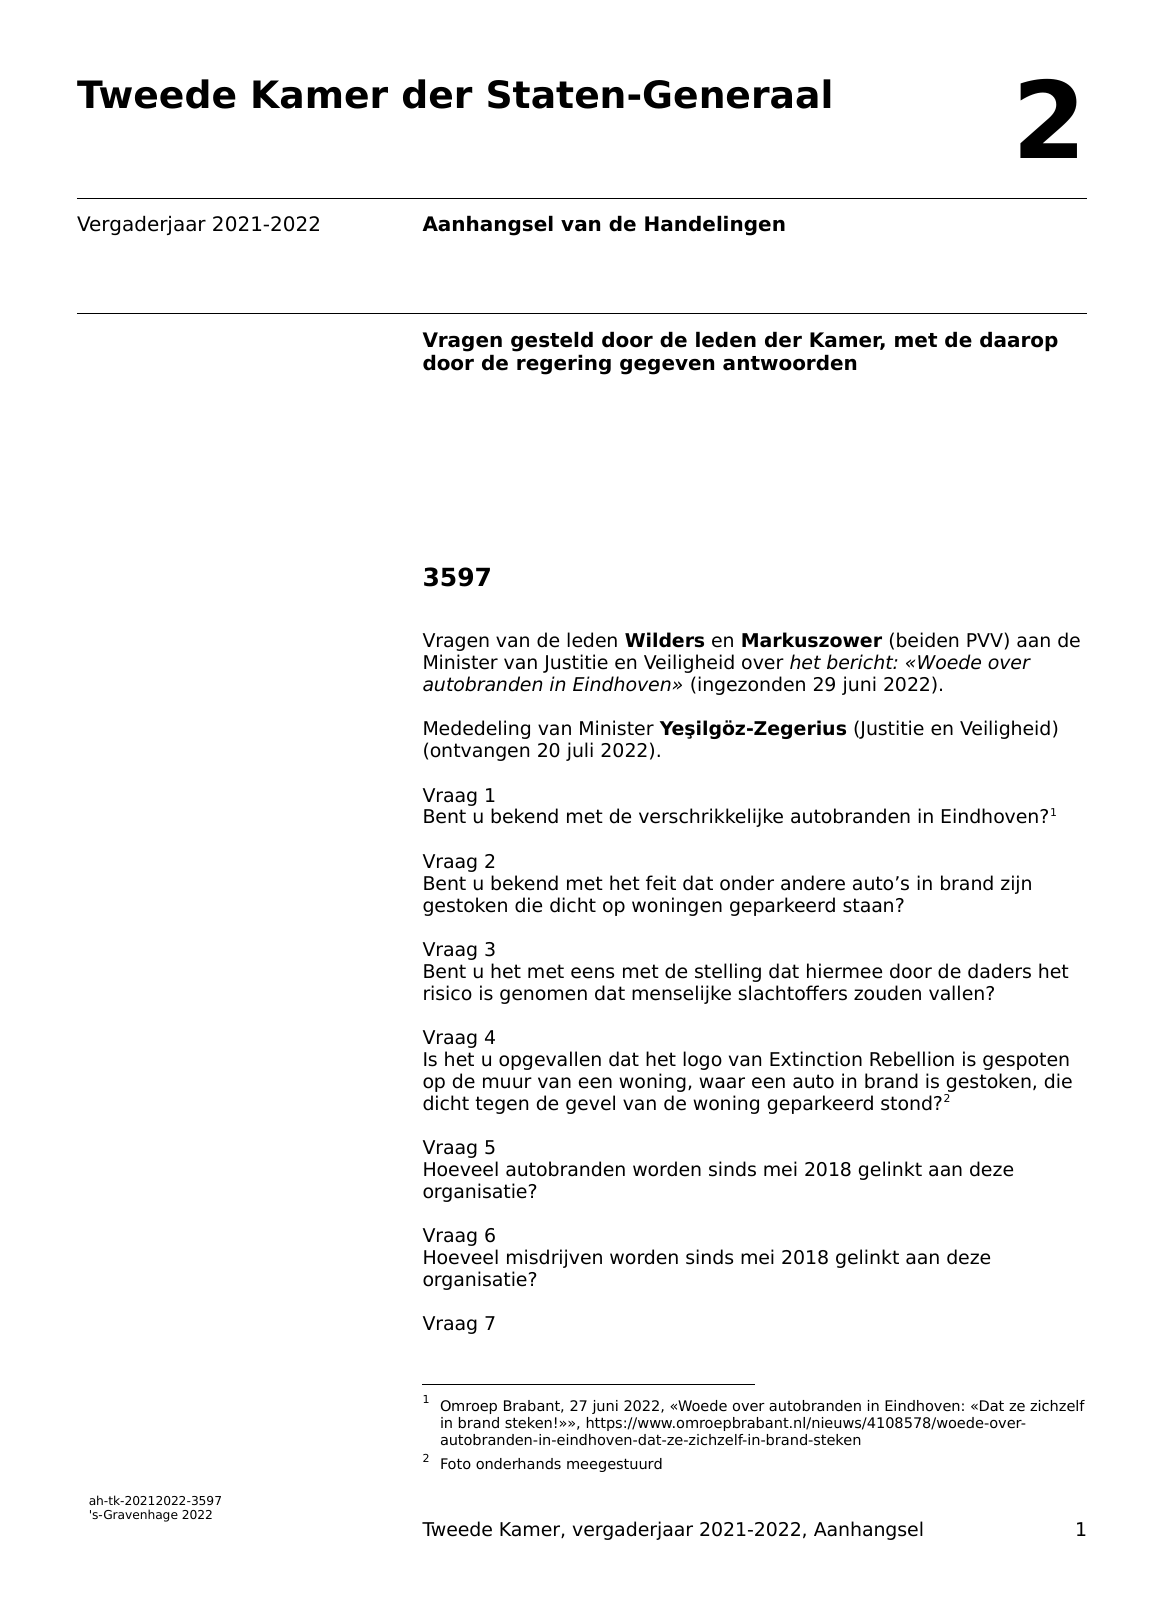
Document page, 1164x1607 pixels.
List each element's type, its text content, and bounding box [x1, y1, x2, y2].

text Vraag 4 [422, 1027, 1087, 1049]
text Bent u het met eens met de stelling dat hiermee door de daders het risico is genomen dat menselijke slachtoffers zouden vallen? [422, 961, 1087, 1005]
text Vraag 5 [422, 1137, 1087, 1159]
text Vraag 3 [422, 939, 1087, 961]
text Hoeveel autobranden worden sinds mei 2018 gelinkt aan deze organisatie? [422, 1159, 1087, 1203]
text Foto onderhands meegestuurd [422, 1452, 1087, 1474]
table_cell [77, 314, 422, 375]
text Vraag 2 [422, 851, 1087, 873]
table_cell Vragen gesteld door de leden der Kamer, met de daarop door de regering gegeven antwoorden [422, 314, 1087, 375]
text Vraag 7 [422, 1313, 1087, 1335]
text Bent u bekend met de verschrikkelijke autobranden in Eindhoven? [422, 806, 1087, 828]
table_header Tweede Kamer der Staten-Generaal [77, 59, 886, 198]
text Is het u opgevallen dat het logo van Extinction Rebellion is gespoten op de muur van een woning, waar een auto in brand is gestoken, die dicht tegen de gevel van de woning geparkeerd stond? [422, 1049, 1087, 1115]
table_header 2 [886, 59, 1087, 198]
text Hoeveel misdrijven worden sinds mei 2018 gelinkt aan deze organisatie? [422, 1247, 1087, 1291]
text Omroep Brabant, 27 juni 2022, «Woede over autobranden in Eindhoven: «Dat ze zichzelf in brand steken!»», https://www.omroepbrabant.nl/nieuws/4108578/woede-over-autobranden-in-eindhoven-dat-ze-zichzelf-in-brand-steken [422, 1393, 1087, 1449]
table_cell Aanhangsel van de Handelingen [422, 199, 1087, 313]
text Mededeling van Minister Yeşilgöz-Zegerius (Justitie en Veiligheid) (ontvangen 20 juli 2022). [422, 718, 1087, 762]
text Vraag 6 [422, 1225, 1087, 1247]
text ah-tk-20212022-3597 [88, 1494, 323, 1508]
text 's-Gravenhage 2022 [88, 1508, 323, 1522]
table_cell Vergaderjaar 2021-2022 [77, 199, 422, 313]
text Vraag 1 [422, 784, 1087, 806]
text Vragen van de leden Wilders en Markuszower (beiden PVV) aan de Minister van Justitie en Veiligheid over het bericht: «Woede over autobranden in Eindhoven» (ingezonden 29 juni 2022). [422, 630, 1087, 696]
text Bent u bekend met het feit dat onder andere auto’s in brand zijn gestoken die dicht op woningen geparkeerd staan? [422, 873, 1087, 917]
text 3597 [422, 563, 1087, 592]
